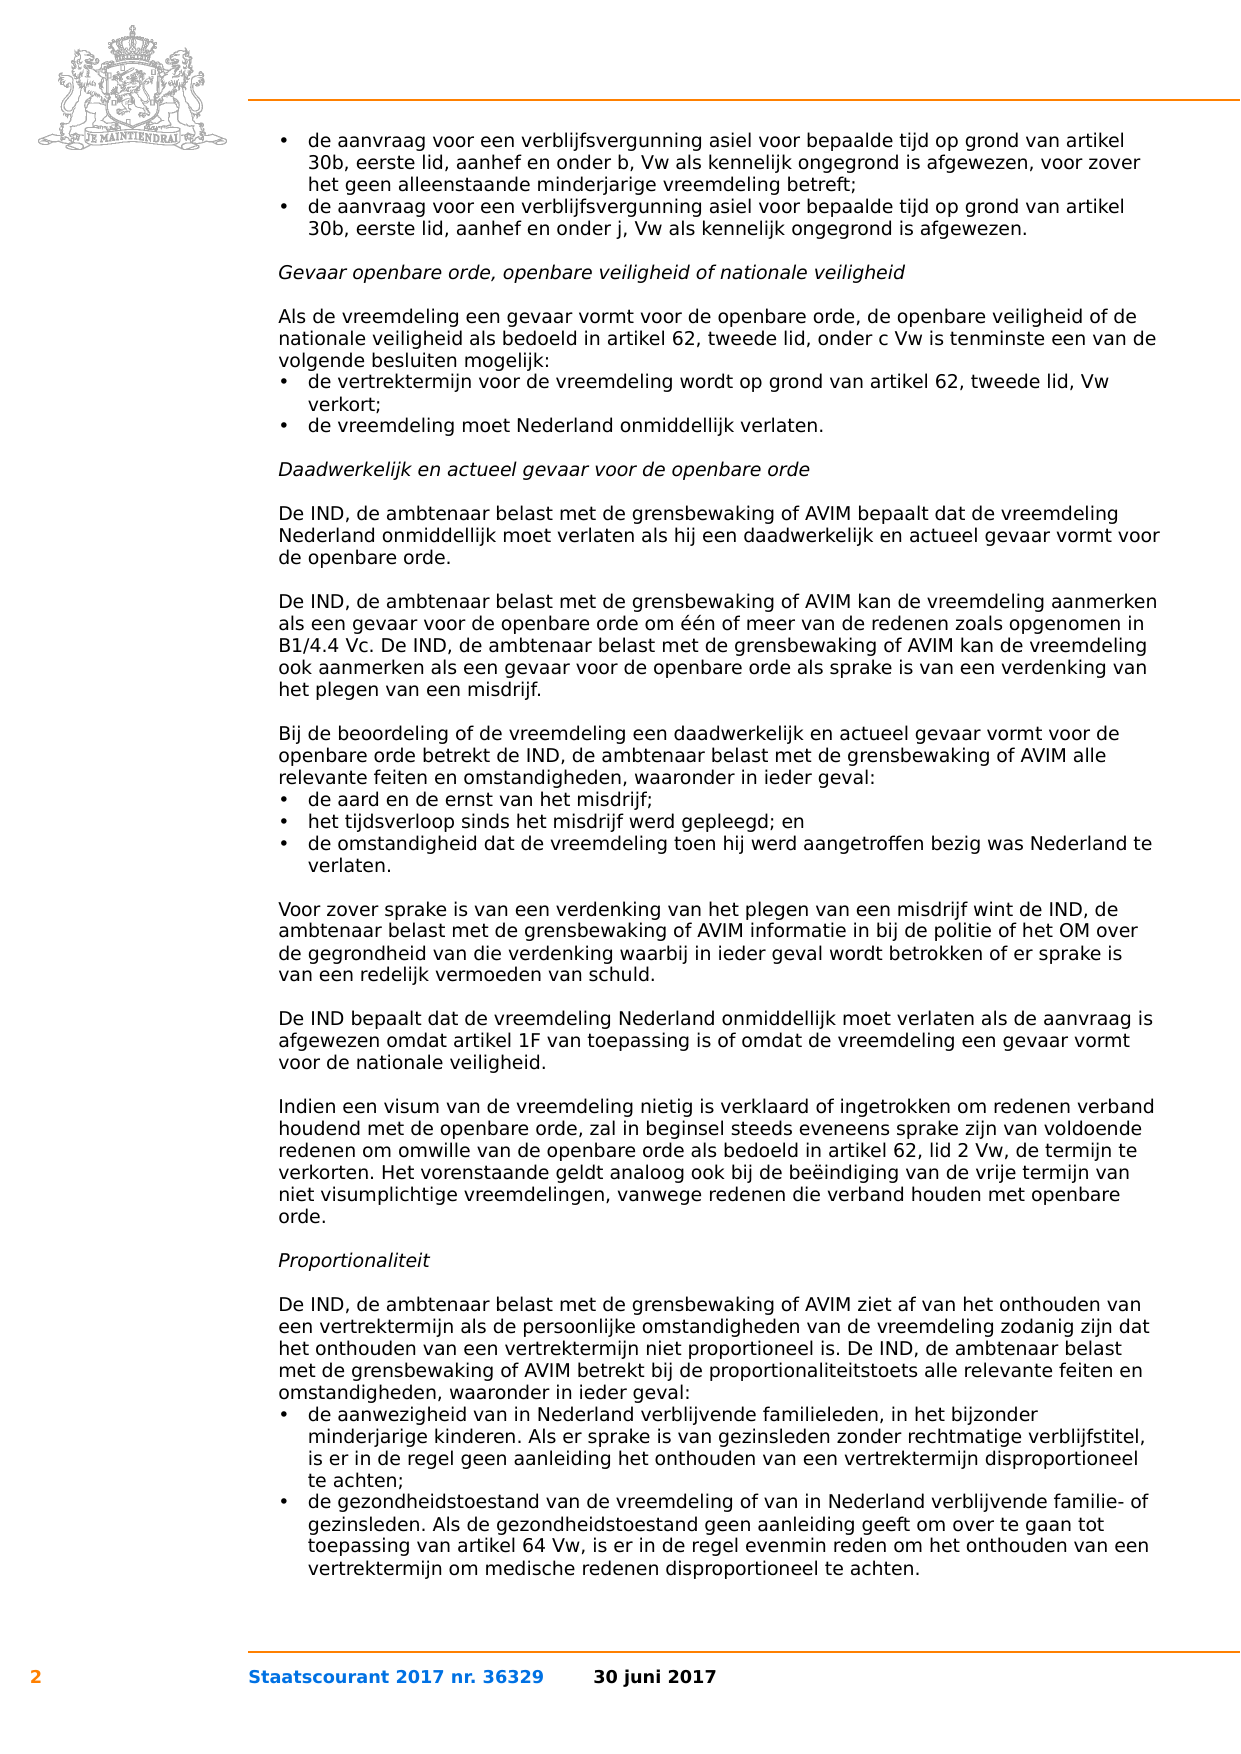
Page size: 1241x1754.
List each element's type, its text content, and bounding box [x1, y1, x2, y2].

subtitle Daadwerkelijk en actueel gevaar voor de openbare orde [278, 459, 1163, 481]
text • de aanvraag voor een verblijfsvergunning asiel voor bepaalde tijd op grond van artikel 30b, eerste lid, aanhef en onder j, Vw als kennelijk ongegrond is afgewezen. [278, 196, 1163, 240]
text Als de vreemdeling een gevaar vormt voor de openbare orde, de openbare veiligheid of de nationale veiligheid als bedoeld in artikel 62, tweede lid, onder c Vw is tenminste een van de volgende besluiten mogelijk: [278, 306, 1163, 371]
text • de vreemdeling moet Nederland onmiddellijk verlaten. [278, 415, 1163, 437]
subtitle Gevaar openbare orde, openbare veiligheid of nationale veiligheid [278, 262, 1163, 284]
text • de aard en de ernst van het misdrijf; [278, 789, 1163, 811]
text • de omstandigheid dat de vreemdeling toen hij werd aangetroffen bezig was Nederland te verlaten. [278, 833, 1163, 877]
text De IND, de ambtenaar belast met de grensbewaking of AVIM kan de vreemdeling aanmerken als een gevaar voor de openbare orde om één of meer van de redenen zoals opgenomen in B1/4.4 Vc. De IND, de ambtenaar belast met de grensbewaking of AVIM kan de vreemdeling ook aanmerken als een gevaar voor de openbare orde als sprake is van een verdenking van het plegen van een misdrijf. [278, 591, 1163, 701]
subtitle Proportionaliteit [278, 1250, 1163, 1272]
text • de vertrektermijn voor de vreemdeling wordt op grond van artikel 62, tweede lid, Vw verkort; [278, 371, 1163, 415]
text • het tijdsverloop sinds het misdrijf werd gepleegd; en [278, 811, 1163, 833]
text De IND, de ambtenaar belast met de grensbewaking of AVIM bepaalt dat de vreemdeling Nederland onmiddellijk moet verlaten als hij een daadwerkelijk en actueel gevaar vormt voor de openbare orde. [278, 503, 1163, 569]
text De IND, de ambtenaar belast met de grensbewaking of AVIM ziet af van het onthouden van een vertrektermijn als de persoonlijke omstandigheden van de vreemdeling zodanig zijn dat het onthouden van een vertrektermijn niet proportioneel is. De IND, de ambtenaar belast met de grensbewaking of AVIM betrekt bij de proportionaliteitstoets alle relevante feiten en omstandigheden, waaronder in ieder geval: [278, 1294, 1163, 1403]
text • de aanwezigheid van in Nederland verblijvende familieleden, in het bijzonder minderjarige kinderen. Als er sprake is van gezinsleden zonder rechtmatige verblijfstitel, is er in de regel geen aanleiding het onthouden van een vertrektermijn disproportioneel te achten; [278, 1403, 1163, 1491]
picture [38, 25, 227, 150]
text De IND bepaalt dat de vreemdeling Nederland onmiddellijk moet verlaten als de aanvraag is afgewezen omdat artikel 1F van toepassing is of omdat de vreemdeling een gevaar vormt voor de nationale veiligheid. [278, 1008, 1163, 1074]
text Voor zover sprake is van een verdenking van het plegen van een misdrijf wint de IND, de ambtenaar belast met de grensbewaking of AVIM informatie in bij de politie of het OM over de gegrondheid van die verdenking waarbij in ieder geval wordt betrokken of er sprake is van een redelijk vermoeden van schuld. [278, 898, 1163, 986]
text Bij de beoordeling of de vreemdeling een daadwerkelijk en actueel gevaar vormt voor de openbare orde betrekt de IND, de ambtenaar belast met de grensbewaking of AVIM alle relevante feiten en omstandigheden, waaronder in ieder geval: [278, 723, 1163, 789]
text • de gezondheidstoestand van de vreemdeling of van in Nederland verblijvende familie- of gezinsleden. Als de gezondheidstoestand geen aanleiding geeft om over te gaan tot toepassing van artikel 64 Vw, is er in de regel evenmin reden om het onthouden van een vertrektermijn om medische redenen disproportioneel te achten. [278, 1491, 1163, 1579]
text • de aanvraag voor een verblijfsvergunning asiel voor bepaalde tijd op grond van artikel 30b, eerste lid, aanhef en onder b, Vw als kennelijk ongegrond is afgewezen, voor zover het geen alleenstaande minderjarige vreemdeling betreft; [278, 130, 1163, 196]
text Indien een visum van de vreemdeling nietig is verklaard of ingetrokken om redenen verband houdend met de openbare orde, zal in beginsel steeds eveneens sprake zijn van voldoende redenen om omwille van de openbare orde als bedoeld in artikel 62, lid 2 Vw, de termijn te verkorten. Het vorenstaande geldt analoog ook bij de beëindiging van de vrije termijn van niet visumplichtige vreemdelingen, vanwege redenen die verband houden met openbare orde. [278, 1096, 1163, 1228]
